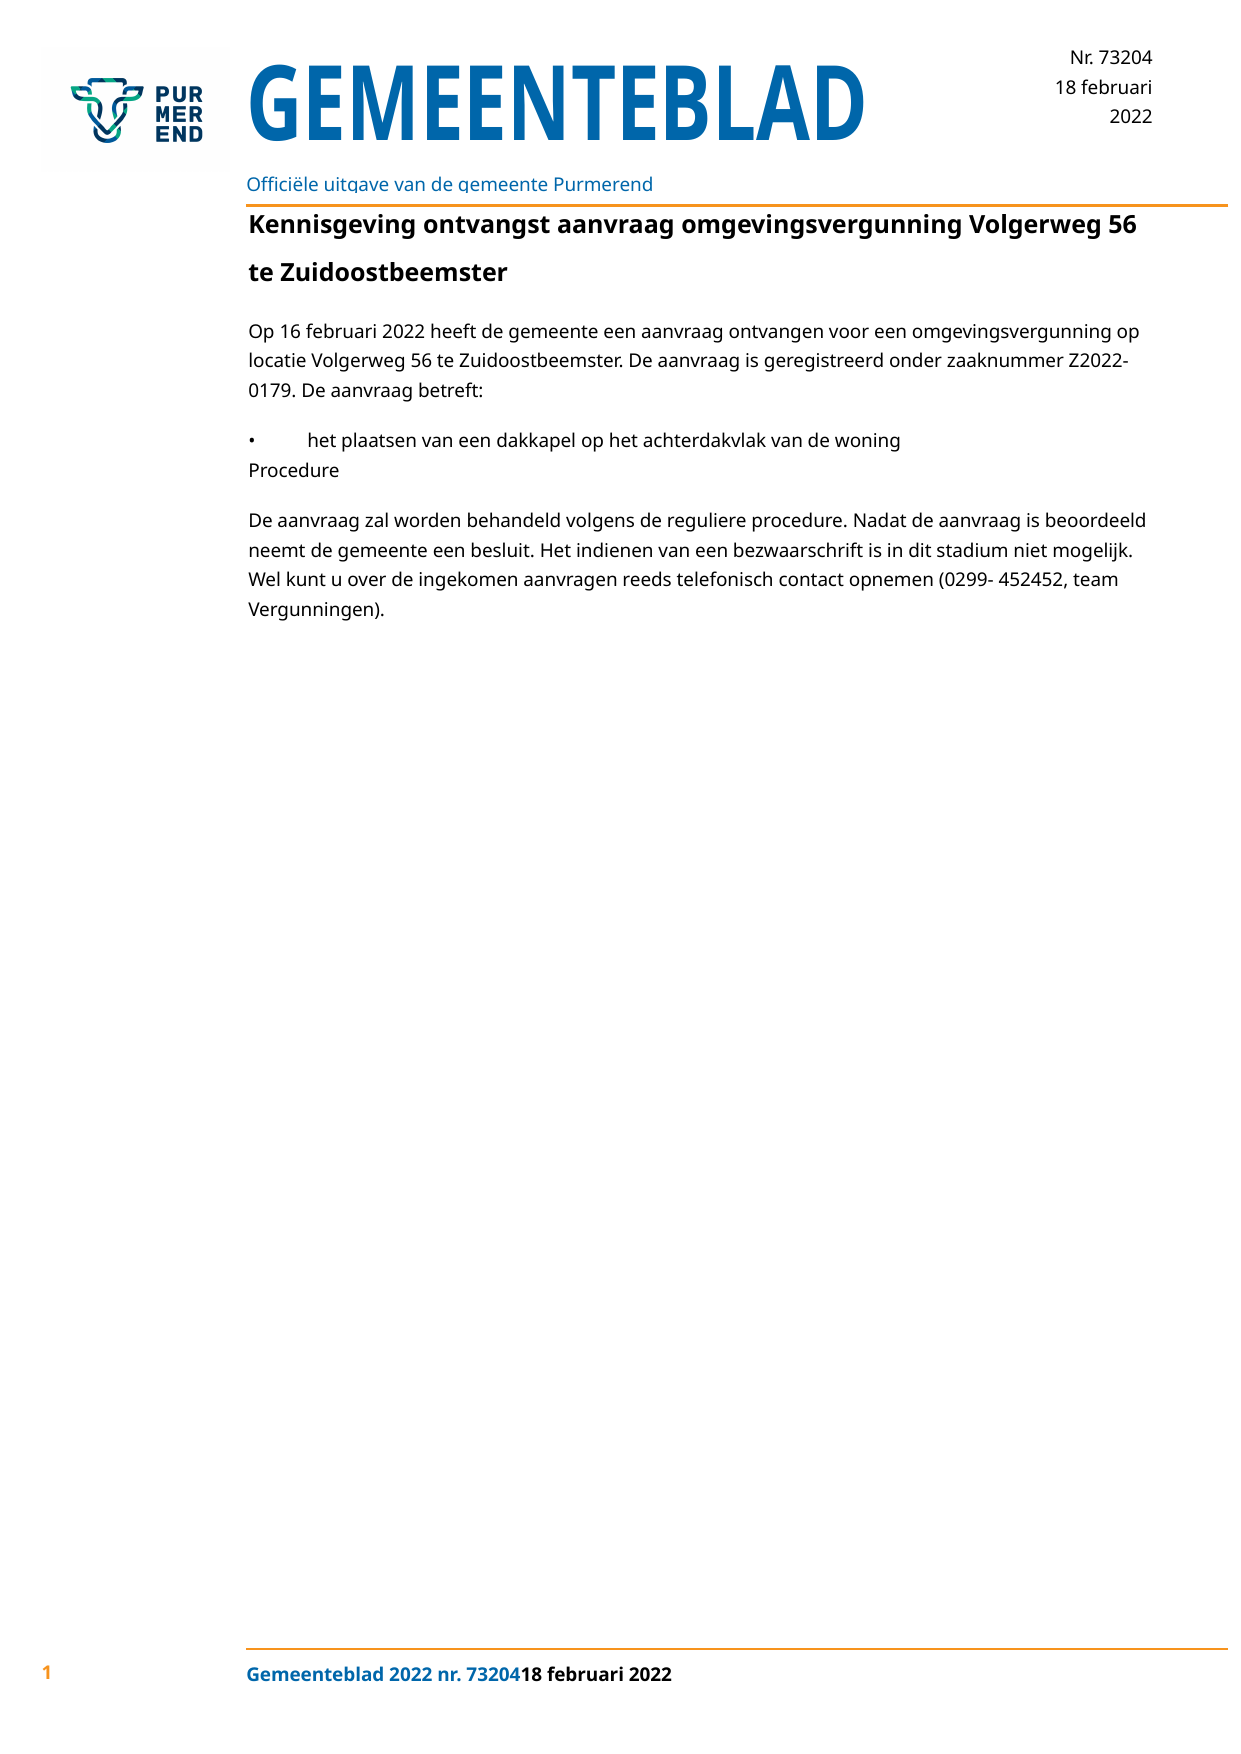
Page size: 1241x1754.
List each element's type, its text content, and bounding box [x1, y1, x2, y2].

text Kennisgeving ontvangst aanvraag omgevingsvergunning Volgerweg 56 te Zuidoostbeemster [248, 207, 1152, 288]
picture [41, 47, 231, 172]
text Procedure [248, 457, 1152, 483]
text Op 16 februari 2022 heeft de gemeente een aanvraag ontvangen voor een omgevingsvergunning op locatie Volgerweg 56 te Zuidoostbeemster. De aanvraag is geregistreerd onder zaaknummer Z2022-0179. De aanvraag betreft: [248, 318, 1152, 403]
list het plaatsen van een dakkapel op het achterdakvlak van de woning [248, 427, 1152, 453]
text De aanvraag zal worden behandeld volgens de reguliere procedure. Nadat de aanvraag is beoordeeld neemt de gemeente een besluit. Het indienen van een bezwaarschrift is in dit stadium niet mogelijk. Wel kunt u over de ingekomen aanvragen reeds telefonisch contact opnemen (0299- 452452, team Vergunningen). [248, 507, 1152, 622]
